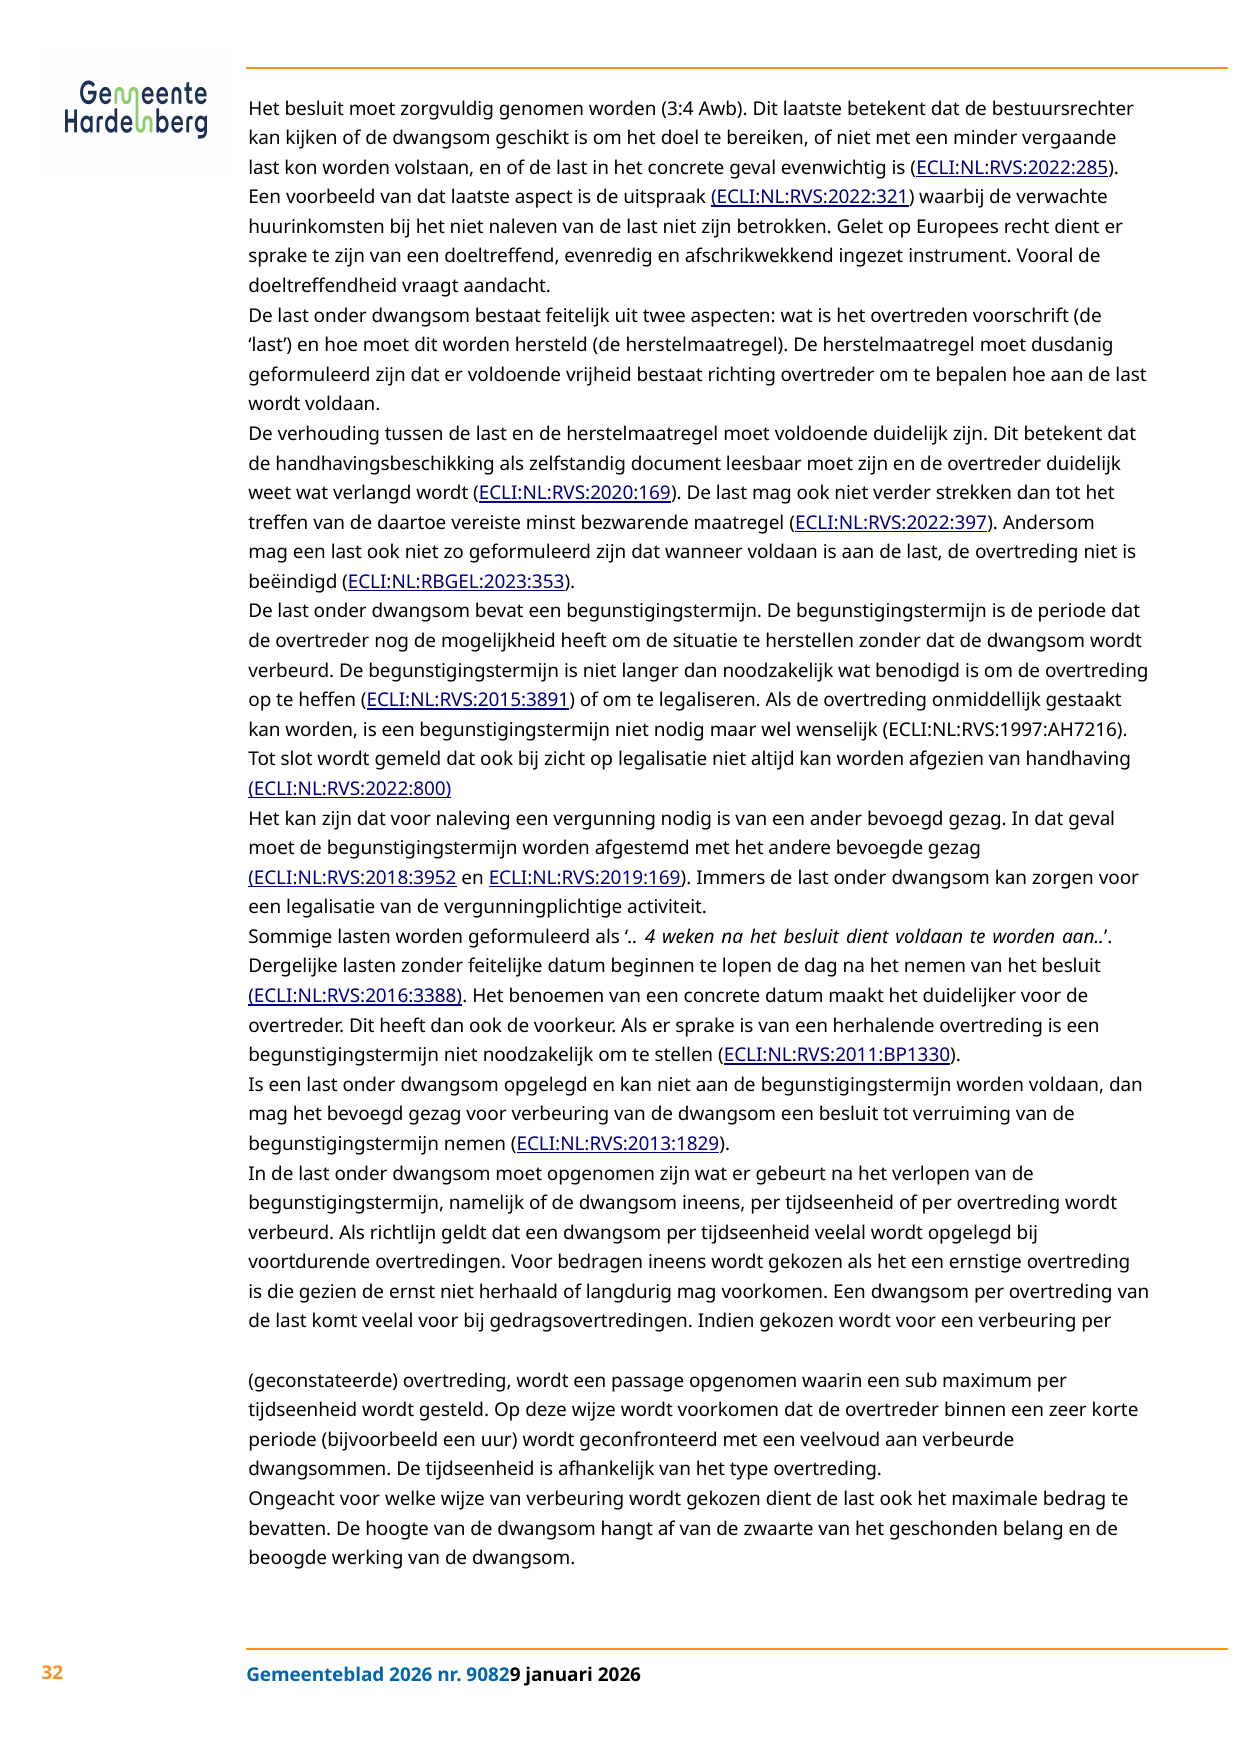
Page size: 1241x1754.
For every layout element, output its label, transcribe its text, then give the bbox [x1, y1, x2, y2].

text Ongeacht voor welke wijze van verbeuring wordt gekozen dient de last ook het maximale bedrag te bevatten. De hoogte van de dwangsom hangt af van de zwaarte van het geschonden belang en de beoogde werking van de dwangsom. [248, 1485, 1152, 1570]
text Het besluit moet zorgvuldig genomen worden (3:4 Awb). Dit laatste betekent dat de bestuursrechter kan kijken of de dwangsom geschikt is om het doel te bereiken, of niet met een minder vergaande last kon worden volstaan, en of de last in het concrete geval evenwichtig is (ECLI:NL:RVS:2022:285). Een voorbeeld van dat laatste aspect is de uitspraak (ECLI:NL:RVS:2022:321) waarbij de verwachte huurinkomsten bij het niet naleven van de last niet zijn betrokken. Gelet op Europees recht dient er sprake te zijn van een doeltreffend, evenredig en afschrikwekkend ingezet instrument. Vooral de doeltreffendheid vraagt aandacht. [248, 95, 1152, 298]
text Is een last onder dwangsom opgelegd en kan niet aan de begunstigingstermijn worden voldaan, dan mag het bevoegd gezag voor verbeuring van de dwangsom een besluit tot verruiming van de begunstigingstermijn nemen (ECLI:NL:RVS:2013:1829). [248, 1071, 1152, 1156]
text Sommige lasten worden geformuleerd als ‘.. 4 weken na het besluit dient voldaan te worden aan..’. Dergelijke lasten zonder feitelijke datum beginnen te lopen de dag na het nemen van het besluit (ECLI:NL:RVS:2016:3388). Het benoemen van een concrete datum maakt het duidelijker voor de overtreder. Dit heeft dan ook de voorkeur. Als er sprake is van een herhalende overtreding is een begunstigingstermijn niet noodzakelijk om te stellen (ECLI:NL:RVS:2011:BP1330). [248, 923, 1152, 1067]
text De last onder dwangsom bestaat feitelijk uit twee aspecten: wat is het overtreden voorschrift (de ‘last’) en hoe moet dit worden hersteld (de herstelmaatregel). De herstelmaatregel moet dusdanig geformuleerd zijn dat er voldoende vrijheid bestaat richting overtreder om te bepalen hoe aan de last wordt voldaan. [248, 302, 1152, 416]
text De verhouding tussen de last en de herstelmaatregel moet voldoende duidelijk zijn. Dit betekent dat de handhavingsbeschikking als zelfstandig document leesbaar moet zijn en de overtreder duidelijk weet wat verlangd wordt (ECLI:NL:RVS:2020:169). De last mag ook niet verder strekken dan tot het treffen van de daartoe vereiste minst bezwarende maatregel (ECLI:NL:RVS:2022:397). Andersom mag een last ook niet zo geformuleerd zijn dat wanneer voldaan is aan de last, de overtreding niet is beëindigd (ECLI:NL:RBGEL:2023:353). [248, 420, 1152, 594]
picture [41, 47, 231, 172]
text (geconstateerde) overtreding, wordt een passage opgenomen waarin een sub maximum per tijdseenheid wordt gesteld. Op deze wijze wordt voorkomen dat de overtreder binnen een zeer korte periode (bijvoorbeeld een uur) wordt geconfronteerd met een veelvoud aan verbeurde dwangsommen. De tijdseenheid is afhankelijk van het type overtreding. [248, 1367, 1152, 1481]
text De last onder dwangsom bevat een begunstigingstermijn. De begunstigingstermijn is de periode dat de overtreder nog de mogelijkheid heeft om de situatie te herstellen zonder dat de dwangsom wordt verbeurd. De begunstigingstermijn is niet langer dan noodzakelijk wat benodigd is om de overtreding op te heffen (ECLI:NL:RVS:2015:3891) of om te legaliseren. Als de overtreding onmiddellijk gestaakt kan worden, is een begunstigingstermijn niet nodig maar wel wenselijk (ECLI:NL:RVS:1997:AH7216). Tot slot wordt gemeld dat ook bij zicht op legalisatie niet altijd kan worden afgezien van handhaving (ECLI:NL:RVS:2022:800) [248, 598, 1152, 801]
text Het kan zijn dat voor naleving een vergunning nodig is van een ander bevoegd gezag. In dat geval moet de begunstigingstermijn worden afgestemd met het andere bevoegde gezag (ECLI:NL:RVS:2018:3952 en ECLI:NL:RVS:2019:169). Immers de last onder dwangsom kan zorgen voor een legalisatie van de vergunningplichtige activiteit. [248, 805, 1152, 919]
text In de last onder dwangsom moet opgenomen zijn wat er gebeurt na het verlopen van de begunstigingstermijn, namelijk of de dwangsom ineens, per tijdseenheid of per overtreding wordt verbeurd. Als richtlijn geldt dat een dwangsom per tijdseenheid veelal wordt opgelegd bij voortdurende overtredingen. Voor bedragen ineens wordt gekozen als het een ernstige overtreding is die gezien de ernst niet herhaald of langdurig mag voorkomen. Een dwangsom per overtreding van de last komt veelal voor bij gedragsovertredingen. Indien gekozen wordt voor een verbeuring per [248, 1160, 1152, 1333]
